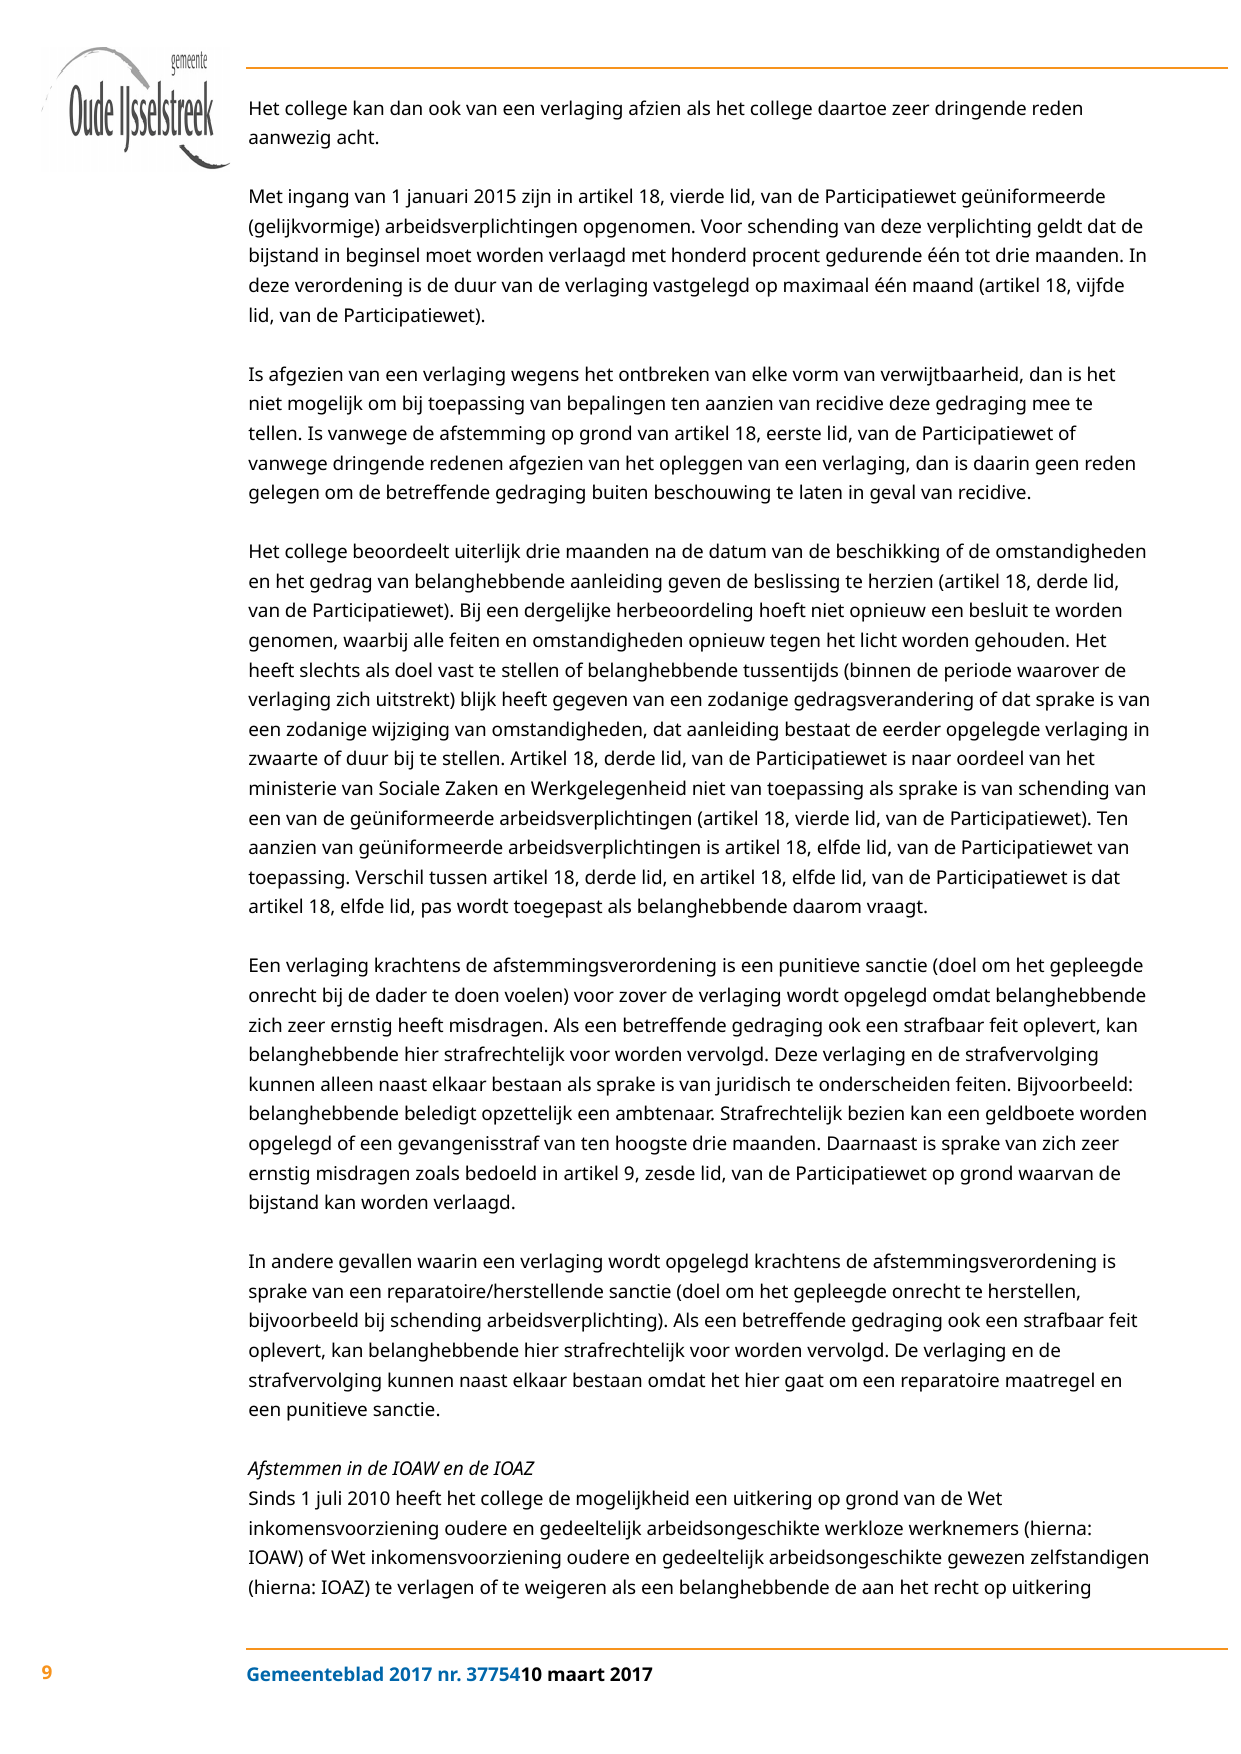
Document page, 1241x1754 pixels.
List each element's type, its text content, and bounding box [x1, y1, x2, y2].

text Met ingang van 1 januari 2015 zijn in artikel 18, vierde lid, van de Participatiewet geüniformeerde (gelijkvormige) arbeidsverplichtingen opgenomen. Voor schending van deze verplichting geldt dat de bijstand in beginsel moet worden verlaagd met honderd procent gedurende één tot drie maanden. In deze verordening is de duur van de verlaging vastgelegd op maximaal één maand (artikel 18, vijfde lid, van de Participatiewet). [248, 183, 1152, 328]
text In andere gevallen waarin een verlaging wordt opgelegd krachtens de afstemmingsverordening is sprake van een reparatoire/herstellende sanctie (doel om het gepleegde onrecht te herstellen, bijvoorbeeld bij schending arbeidsverplichting). Als een betreffende gedraging ook een strafbaar feit oplevert, kan belanghebbende hier strafrechtelijk voor worden vervolgd. De verlaging en de strafvervolging kunnen naast elkaar bestaan omdat het hier gaat om een reparatoire maatregel en een punitieve sanctie. [248, 1248, 1152, 1422]
text Een verlaging krachtens de afstemmingsverordening is een punitieve sanctie (doel om het gepleegde onrecht bij de dader te doen voelen) voor zover de verlaging wordt opgelegd omdat belanghebbende zich zeer ernstig heeft misdragen. Als een betreffende gedraging ook een strafbaar feit oplevert, kan belanghebbende hier strafrechtelijk voor worden vervolgd. Deze verlaging en de strafvervolging kunnen alleen naast elkaar bestaan als sprake is van juridisch te onderscheiden feiten. Bijvoorbeeld: belanghebbende beledigt opzettelijk een ambtenaar. Strafrechtelijk bezien kan een geldboete worden opgelegd of een gevangenisstraf van ten hoogste drie maanden. Daarnaast is sprake van zich zeer ernstig misdragen zoals bedoeld in artikel 9, zesde lid, van de Participatiewet op grond waarvan de bijstand kan worden verlaagd. [248, 953, 1152, 1215]
text Het college beoordeelt uiterlijk drie maanden na de datum van de beschikking of de omstandigheden en het gedrag van belanghebbende aanleiding geven de beslissing te herzien (artikel 18, derde lid, van de Participatiewet). Bij een dergelijke herbeoordeling hoeft niet opnieuw een besluit te worden genomen, waarbij alle feiten en omstandigheden opnieuw tegen het licht worden gehouden. Het heeft slechts als doel vast te stellen of belanghebbende tussentijds (binnen de periode waarover de verlaging zich uitstrekt) blijk heeft gegeven van een zodanige gedragsverandering of dat sprake is van een zodanige wijziging van omstandigheden, dat aanleiding bestaat de eerder opgelegde verlaging in zwaarte of duur bij te stellen. Artikel 18, derde lid, van de Participatiewet is naar oordeel van het ministerie van Sociale Zaken en Werkgelegenheid niet van toepassing als sprake is van schending van een van de geüniformeerde arbeidsverplichtingen (artikel 18, vierde lid, van de Participatiewet). Ten aanzien van geüniformeerde arbeidsverplichtingen is artikel 18, elfde lid, van de Participatiewet van toepassing. Verschil tussen artikel 18, derde lid, en artikel 18, elfde lid, van de Participatiewet is dat artikel 18, elfde lid, pas wordt toegepast als belanghebbende daarom vraagt. [248, 538, 1152, 919]
text Afstemmen in de IOAW en de IOAZ [248, 1456, 1152, 1481]
text Is afgezien van een verlaging wegens het ontbreken van elke vorm van verwijtbaarheid, dan is het niet mogelijk om bij toepassing van bepalingen ten aanzien van recidive deze gedraging mee te tellen. Is vanwege de afstemming op grond van artikel 18, eerste lid, van de Participatiewet of vanwege dringende redenen afgezien van het opleggen van een verlaging, dan is daarin geen reden gelegen om de betreffende gedraging buiten beschouwing te laten in geval van recidive. [248, 361, 1152, 505]
picture [41, 47, 231, 172]
text Het college kan dan ook van een verlaging afzien als het college daartoe zeer dringende reden aanwezig acht. [248, 95, 1152, 150]
text Sinds 1 juli 2010 heeft het college de mogelijkheid een uitkering op grond van de Wet inkomensvoorziening oudere en gedeeltelijk arbeidsongeschikte werkloze werknemers (hierna: IOAW) of Wet inkomensvoorziening oudere en gedeeltelijk arbeidsongeschikte gewezen zelfstandigen (hierna: IOAZ) te verlagen of te weigeren als een belanghebbende de aan het recht op uitkering [248, 1485, 1152, 1600]
